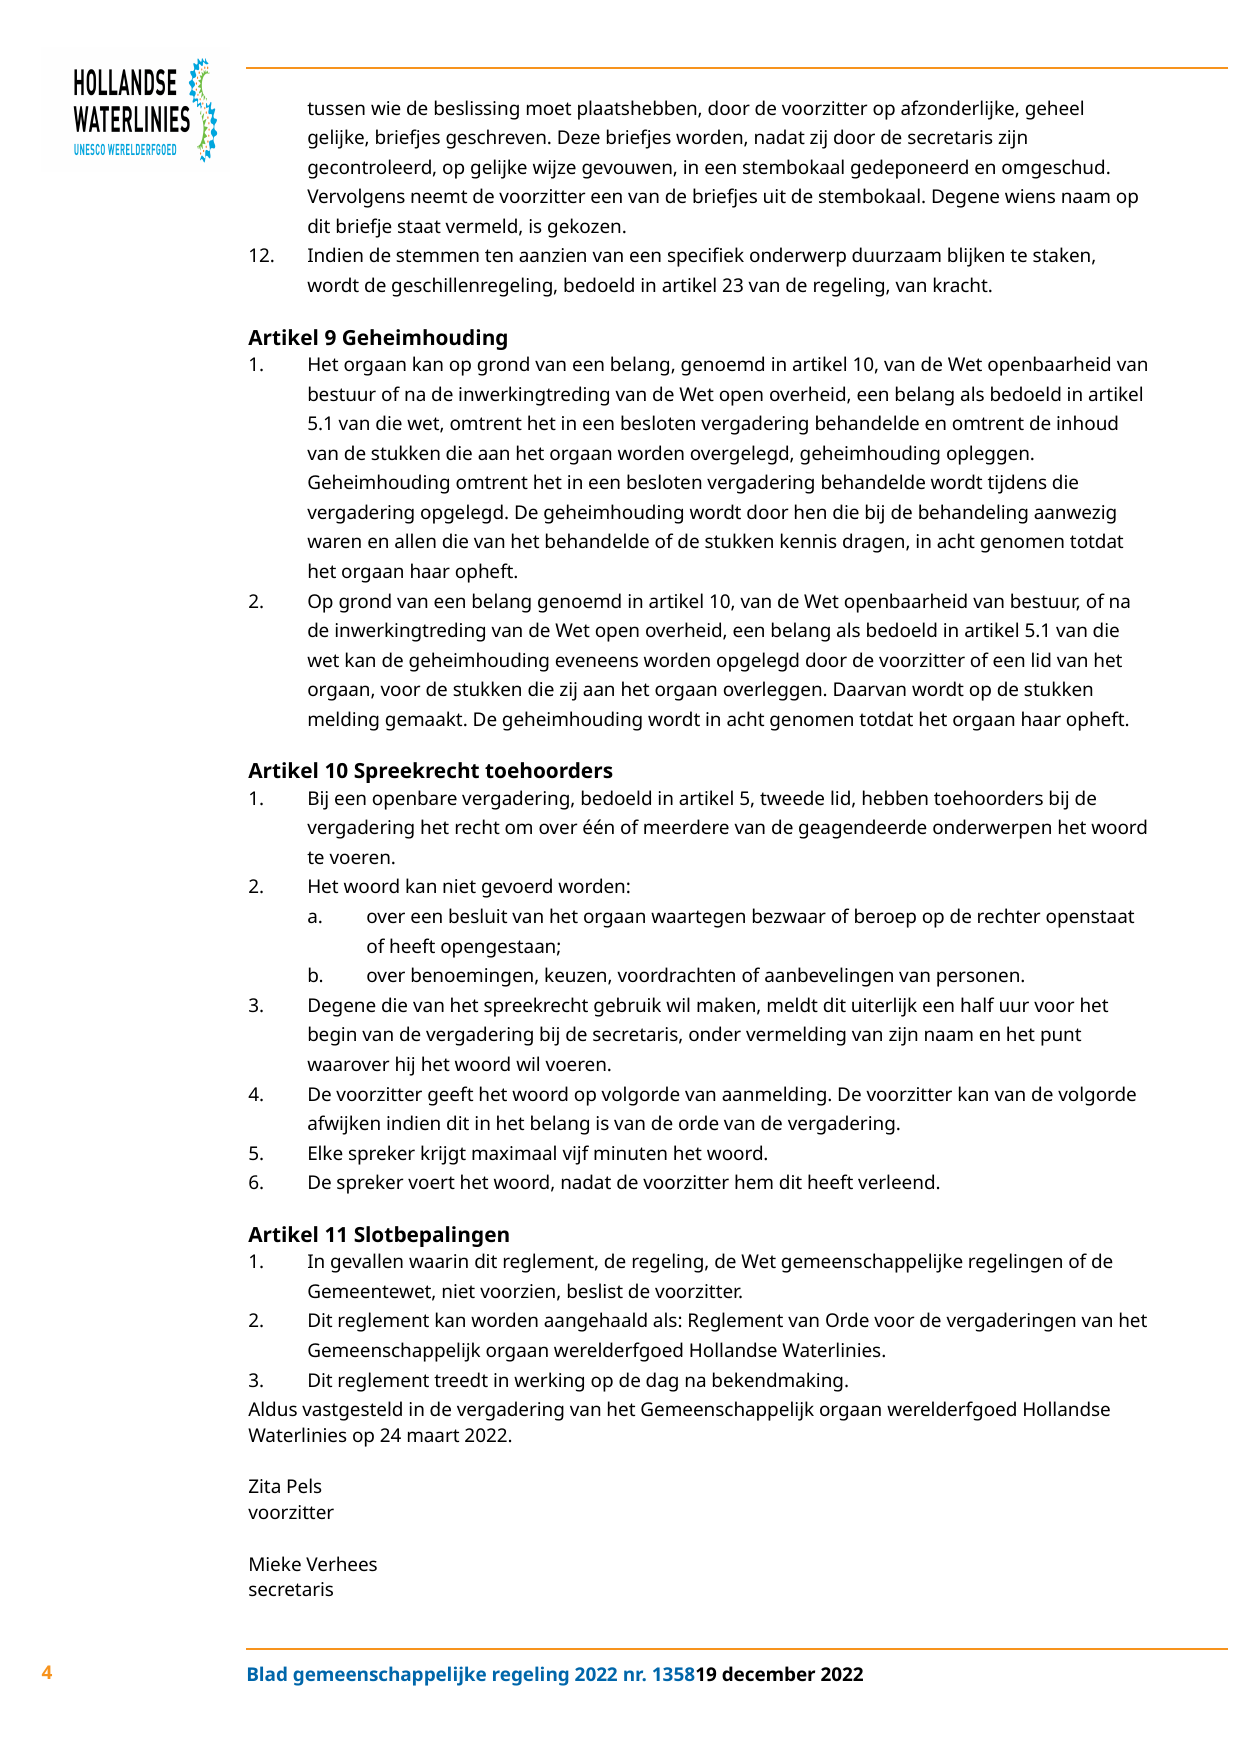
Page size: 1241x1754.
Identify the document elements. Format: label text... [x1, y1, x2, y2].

list Het orgaan kan op grond van een belang, genoemd in artikel 10, van de Wet openbaarheid van bestuur of na de inwerkingtreding van de Wet open overheid, een belang als bedoeld in artikel 5.1 van die wet, omtrent het in een besloten vergadering behandelde en omtrent de inhoud van de stukken die aan het orgaan worden overgelegd, geheimhouding opleggen. Geheimhouding omtrent het in een besloten vergadering behandelde wordt tijdens die vergadering opgelegd. De geheimhouding wordt door hen die bij de behandeling aanwezig waren en allen die van het behandelde of de stukken kennis dragen, in acht genomen totdat het orgaan haar opheft. [248, 351, 1152, 584]
list Dit reglement kan worden aangehaald als: Reglement van Orde voor de vergaderingen van het Gemeenschappelijk orgaan werelderfgoed Hollandse Waterlinies. [248, 1308, 1152, 1363]
text Mieke Verhees [248, 1551, 1152, 1576]
list Dit reglement treedt in werking op de dag na bekendmaking. [248, 1367, 1152, 1392]
picture [41, 47, 231, 172]
list Elke spreker krijgt maximaal vijf minuten het woord. [248, 1140, 1152, 1166]
list tussen wie de beslissing moet plaatshebben, door de voorzitter op afzonderlijke, geheel gelijke, briefjes geschreven. Deze briefjes worden, nadat zij door de secretaris zijn gecontroleerd, op gelijke wijze gevouwen, in een stembokaal gedeponeerd en omgeschud. Vervolgens neemt de voorzitter een van de briefjes uit de stembokaal. Degene wiens naam op dit briefje staat vermeld, is gekozen. [248, 95, 1152, 239]
text Artikel 11 Slotbepalingen [248, 1220, 1152, 1248]
list Het woord kan niet gevoerd worden: [248, 874, 1152, 899]
text Aldus vastgesteld in de vergadering van het Gemeenschappelijk orgaan werelderfgoed Hollandse Waterlinies op 24 maart 2022. [248, 1396, 1152, 1448]
list over benoemingen, keuzen, voordrachten of aanbevelingen van personen. [307, 962, 1152, 988]
list Op grond van een belang genoemd in artikel 10, van de Wet openbaarheid van bestuur, of na de inwerkingtreding van de Wet open overheid, een belang als bedoeld in artikel 5.1 van die wet kan de geheimhouding eveneens worden opgelegd door de voorzitter of een lid van het orgaan, voor de stukken die zij aan het orgaan overleggen. Daarvan wordt op de stukken melding gemaakt. De geheimhouding wordt in acht genomen totdat het orgaan haar opheft. [248, 588, 1152, 732]
text secretaris [248, 1576, 1152, 1602]
list Bij een openbare vergadering, bedoeld in artikel 5, tweede lid, hebben toehoorders bij de vergadering het recht om over één of meerdere van de geagendeerde onderwerpen het woord te voeren. [248, 785, 1152, 870]
text Artikel 9 Geheimhouding [248, 323, 1152, 351]
text voorzitter [248, 1499, 1152, 1525]
list over een besluit van het orgaan waartegen bezwaar of beroep op de rechter openstaat of heeft opengestaan; [307, 903, 1152, 959]
text Artikel 10 Spreekrecht toehoorders [248, 757, 1152, 785]
list De voorzitter geeft het woord op volgorde van aanmelding. De voorzitter kan van de volgorde afwijken indien dit in het belang is van de orde van de vergadering. [248, 1081, 1152, 1136]
list Indien de stemmen ten aanzien van een specifiek onderwerp duurzaam blijken te staken, wordt de geschillenregeling, bedoeld in artikel 23 van de regeling, van kracht. [248, 243, 1152, 298]
list Degene die van het spreekrecht gebruik wil maken, meldt dit uiterlijk een half uur voor het begin van de vergadering bij de secretaris, onder vermelding van zijn naam en het punt waarover hij het woord wil voeren. [248, 992, 1152, 1077]
list De spreker voert het woord, nadat de voorzitter hem dit heeft verleend. [248, 1169, 1152, 1195]
text Zita Pels [248, 1473, 1152, 1499]
list In gevallen waarin dit reglement, de regeling, de Wet gemeenschappelijke regelingen of de Gemeentewet, niet voorzien, beslist de voorzitter. [248, 1248, 1152, 1304]
